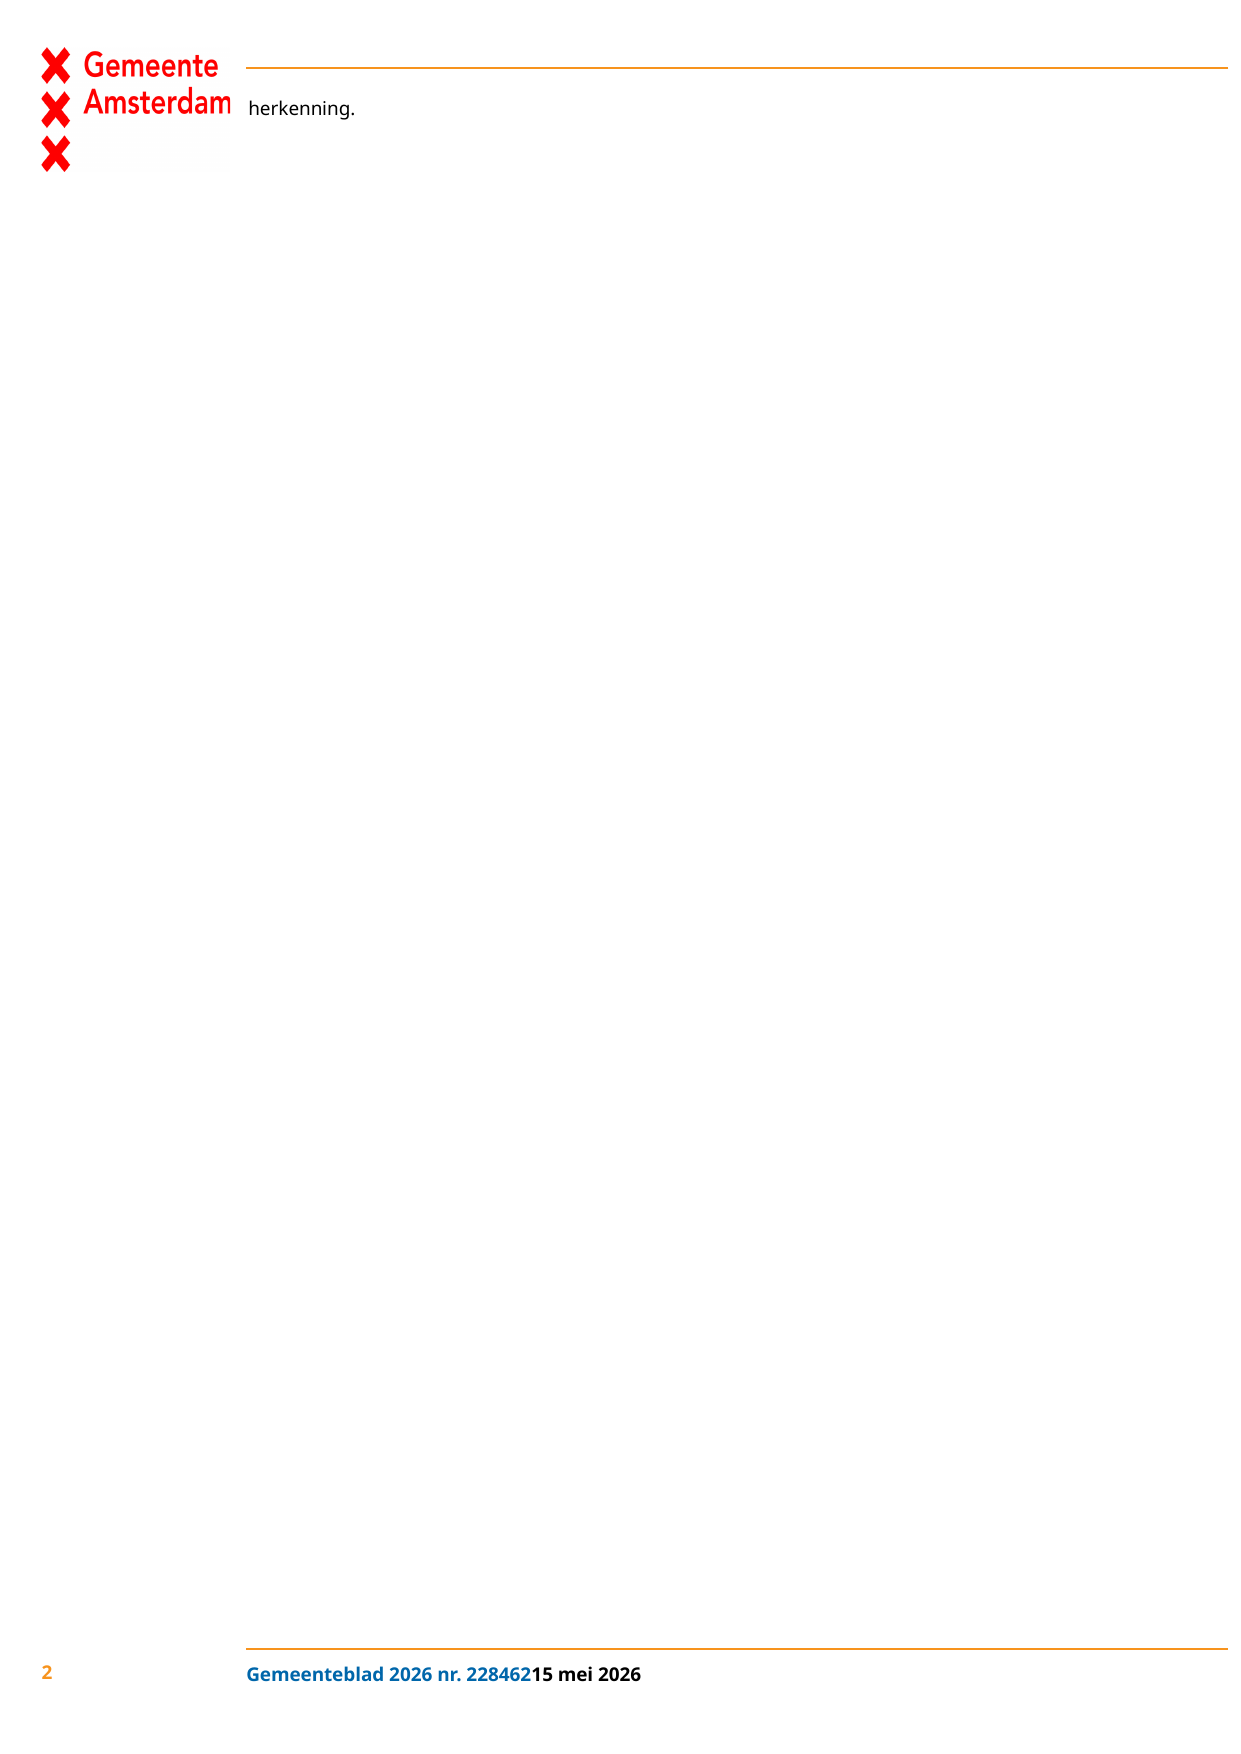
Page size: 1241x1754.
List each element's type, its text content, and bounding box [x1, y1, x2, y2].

text herkenning. [248, 95, 1152, 121]
picture [41, 47, 231, 172]
